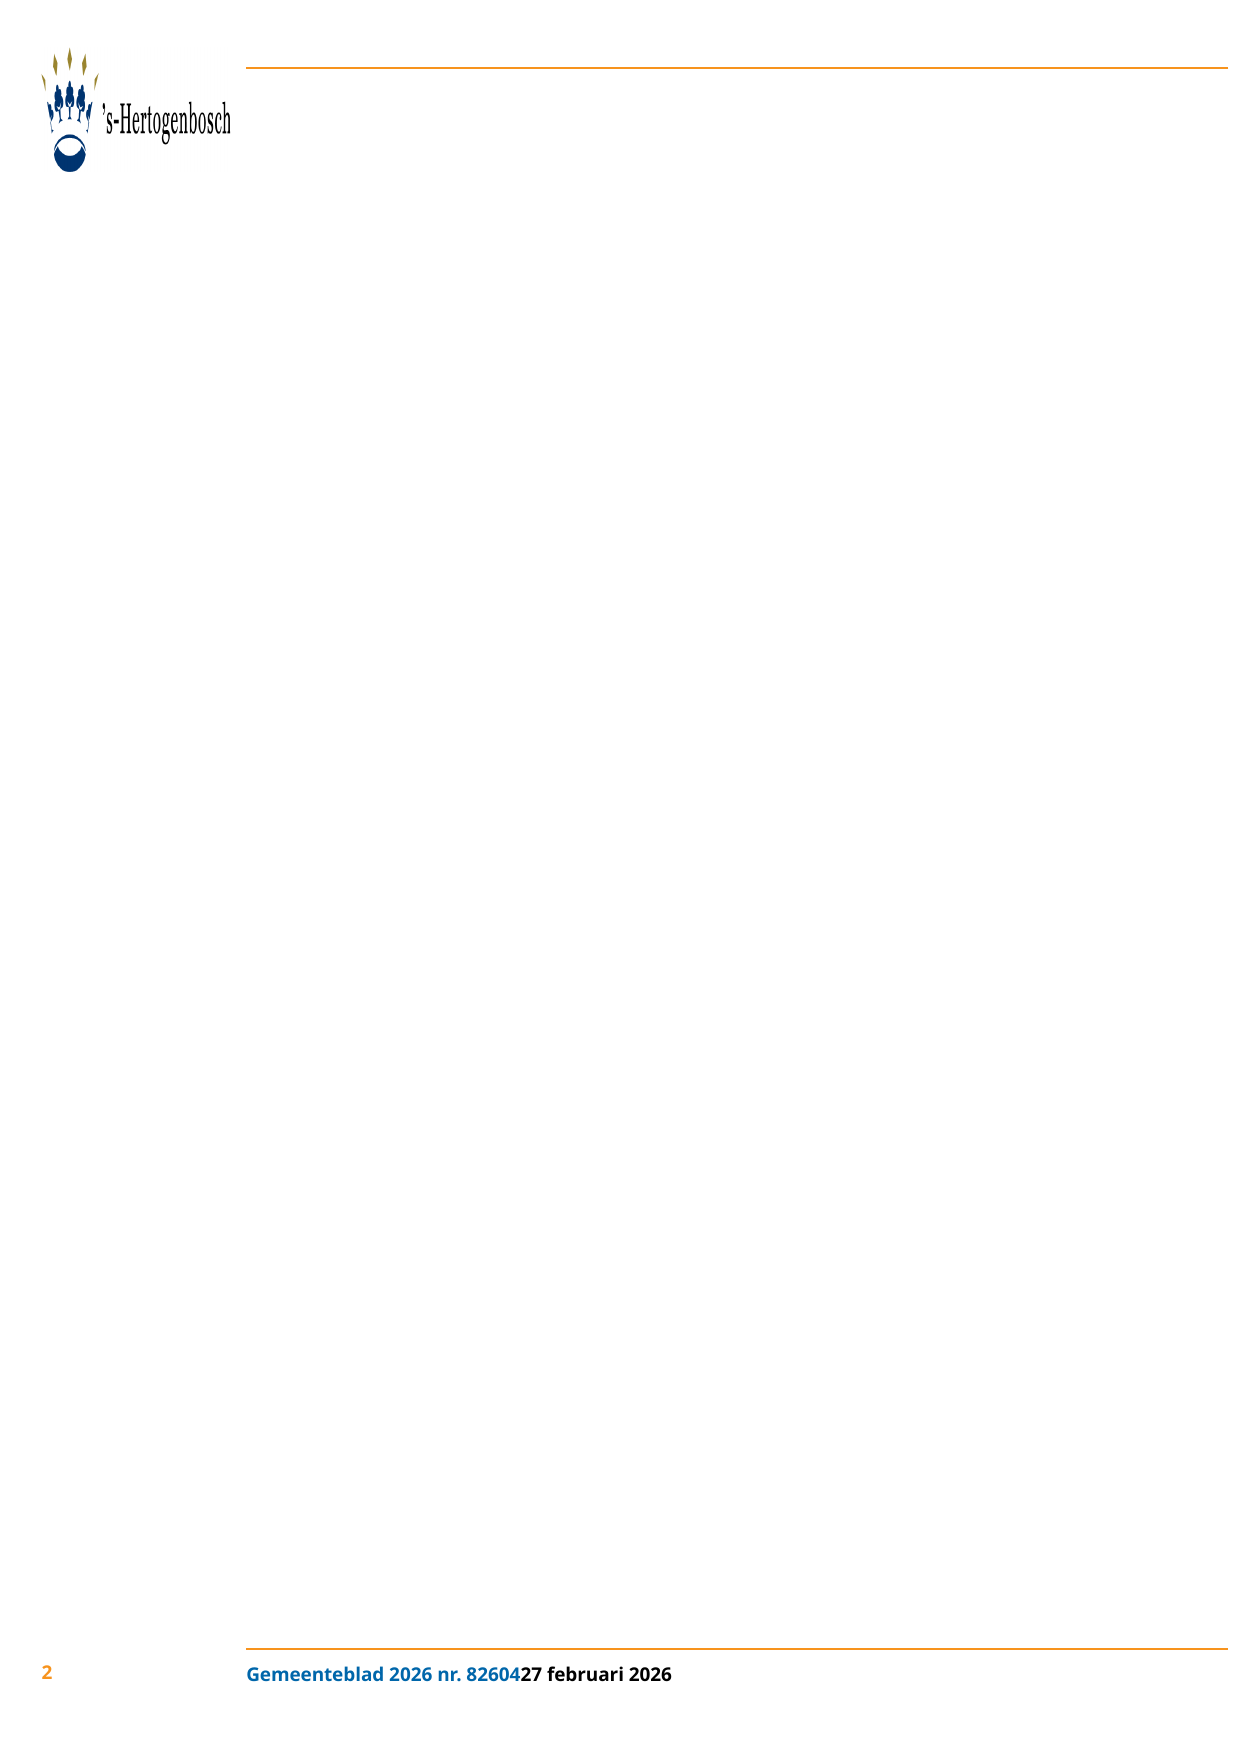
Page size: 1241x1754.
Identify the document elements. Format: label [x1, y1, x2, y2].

picture [41, 47, 231, 172]
